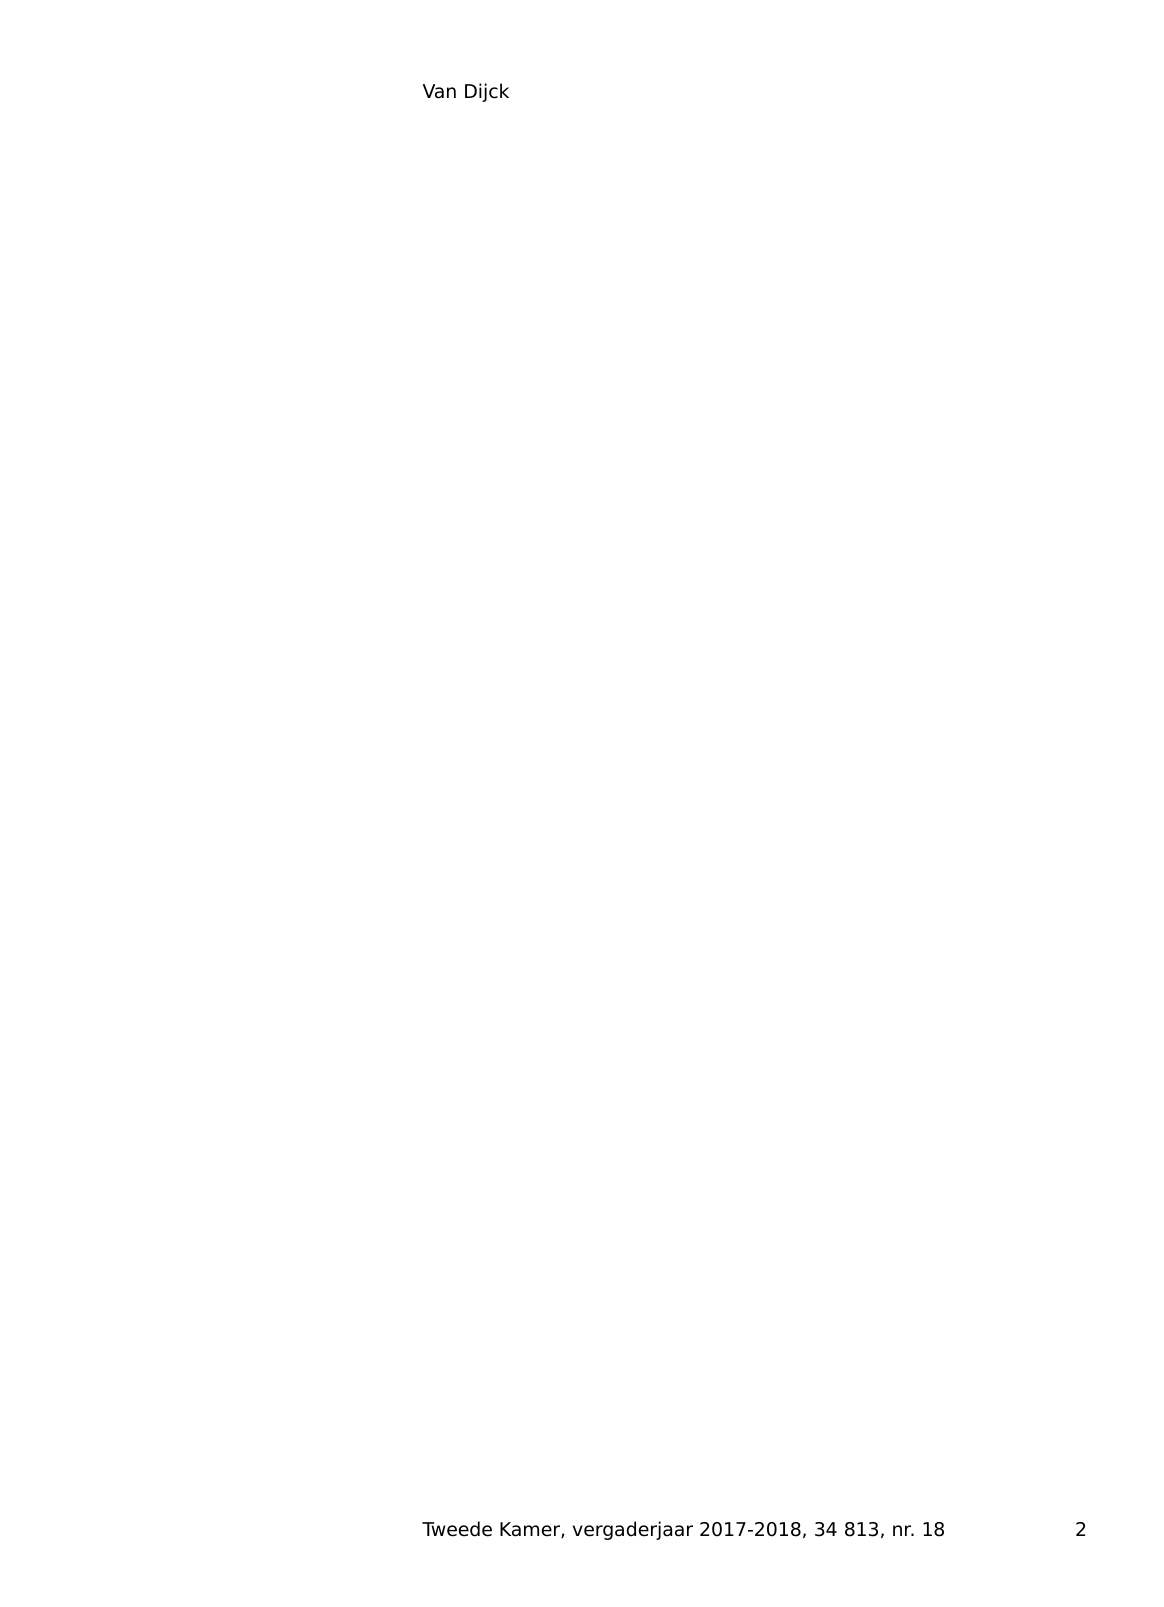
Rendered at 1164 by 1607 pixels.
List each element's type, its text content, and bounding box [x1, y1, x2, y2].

text Van Dijck [422, 59, 1087, 103]
